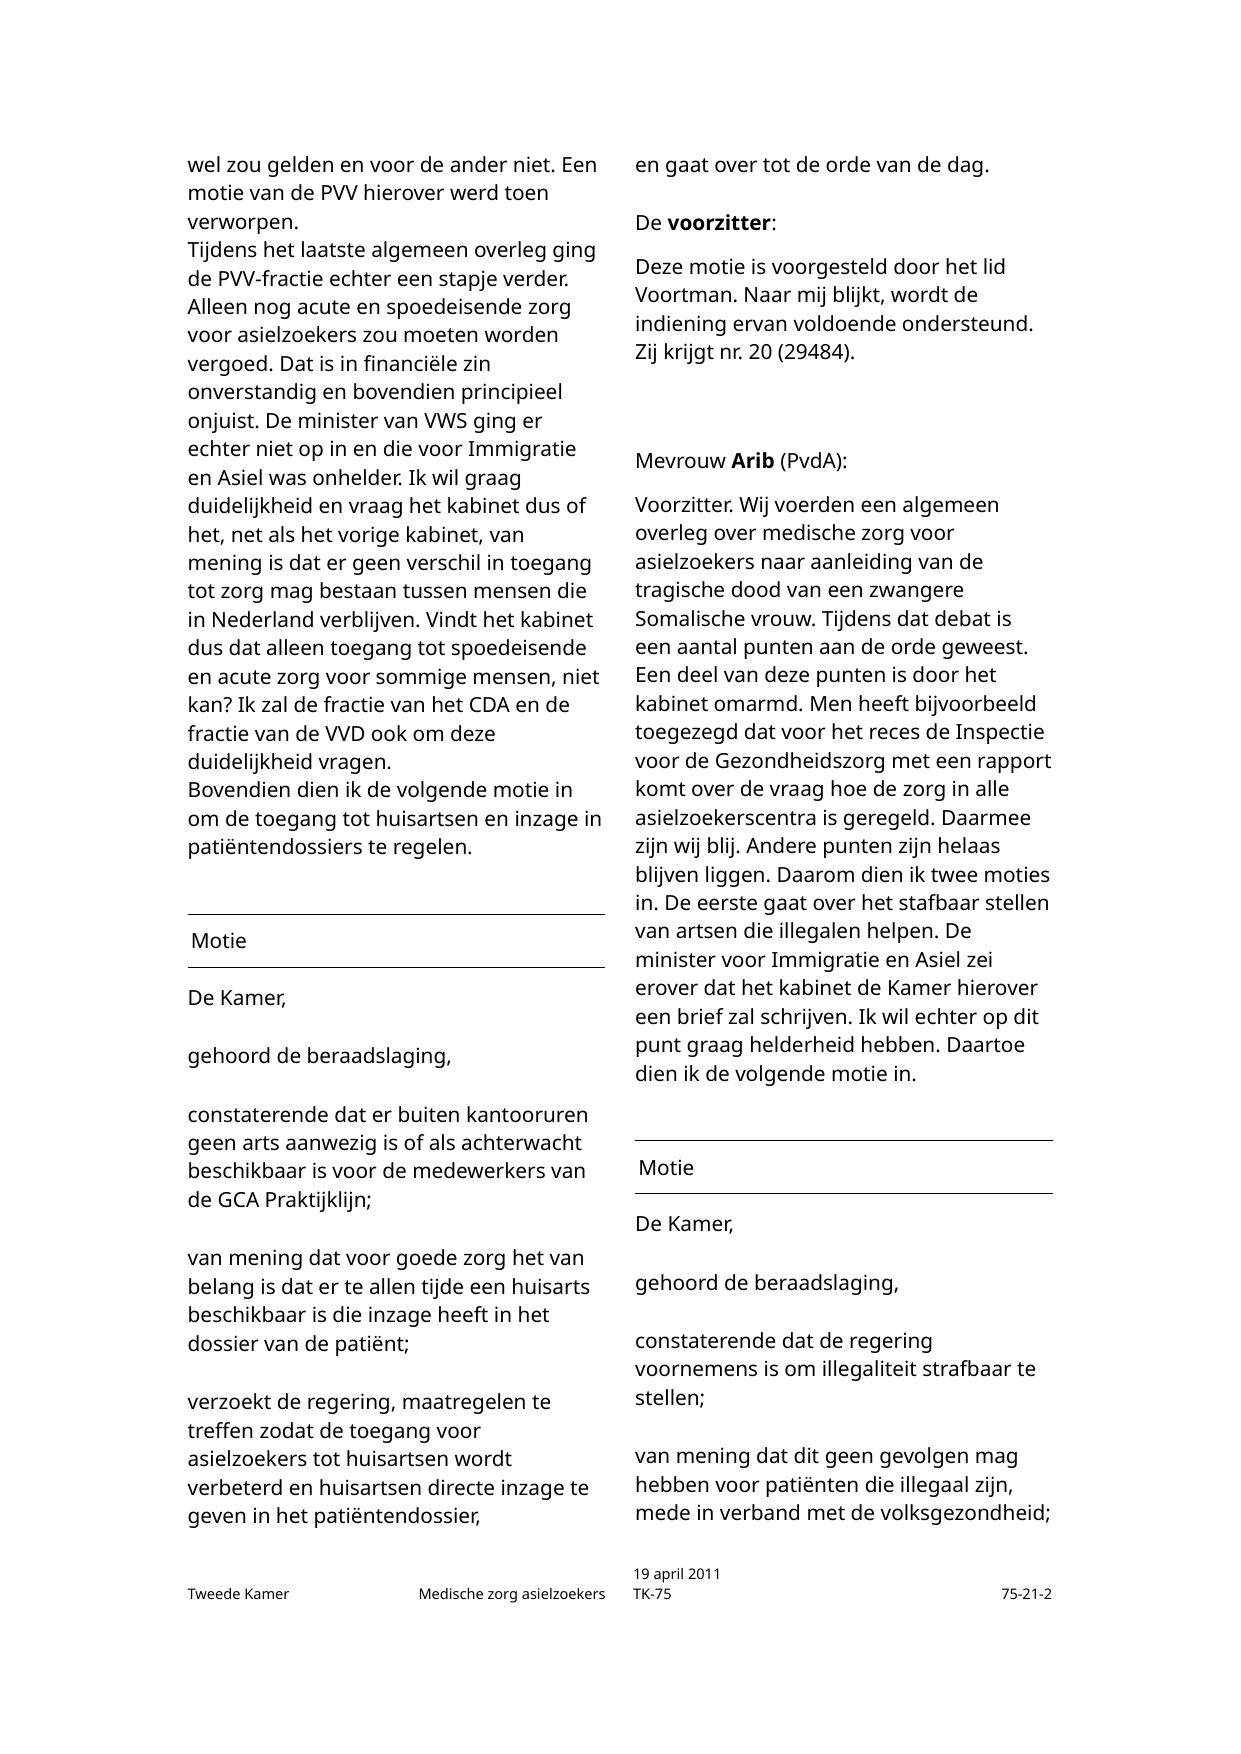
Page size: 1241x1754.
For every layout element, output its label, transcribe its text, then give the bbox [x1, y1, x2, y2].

text constaterende dat er buiten kantooruren geen arts aanwezig is of als achterwacht beschikbaar is voor de medewerkers van de GCA Praktijklijn; [187, 1100, 605, 1213]
text van mening dat voor goede zorg het van belang is dat er te allen tijde een huisarts beschikbaar is die inzage heeft in het dossier van de patiënt; [187, 1243, 605, 1357]
text wel zou gelden en voor de ander niet. Een motie van de PVV hierover werd toen verworpen. [187, 150, 605, 235]
text Bovendien dien ik de volgende motie in om de toegang tot huisartsen en inzage in patiëntendossiers te regelen. [187, 776, 605, 861]
text Mevrouw Arib (PvdA): [635, 447, 1053, 475]
text Deze motie is voorgesteld door het lid Voortman. Naar mij blijkt, wordt de indiening ervan voldoende ondersteund. [635, 252, 1053, 337]
text gehoord de beraadslaging, [187, 1041, 605, 1070]
text De voorzitter: [635, 208, 1053, 237]
text  [635, 396, 1053, 424]
text Zij krijgt nr. 20 (29484). [635, 337, 1053, 366]
subtitle Motie [187, 915, 605, 968]
text Voorzitter. Wij voerden een algemeen overleg over medische zorg voor asielzoekers naar aanleiding van de tragische dood van een zwangere Somalische vrouw. Tijdens dat debat is een aantal punten aan de orde geweest. Een deel van deze punten is door het kabinet omarmd. Men heeft bijvoorbeeld toegezegd dat voor het reces de Inspectie voor de Gezondheidszorg met een rapport komt over de vraag hoe de zorg in alle asielzoekerscentra is geregeld. Daarmee zijn wij blij. Andere punten zijn helaas blijven liggen. Daarom dien ik twee moties in. De eerste gaat over het stafbaar stellen van artsen die illegalen helpen. De minister voor Immigratie en Asiel zei erover dat het kabinet de Kamer hierover een brief zal schrijven. Ik wil echter op dit punt graag helderheid hebben. Daartoe dien ik de volgende motie in. [635, 490, 1053, 1087]
text en gaat over tot de orde van de dag. [635, 150, 1053, 178]
text gehoord de beraadslaging, [635, 1268, 1053, 1296]
text constaterende dat de regering voornemens is om illegaliteit strafbaar te stellen; [635, 1326, 1053, 1411]
text Tijdens het laatste algemeen overleg ging de PVV-fractie echter een stapje verder. Alleen nog acute en spoedeisende zorg voor asielzoekers zou moeten worden vergoed. Dat is in financiële zin onverstandig en bovendien principieel onjuist. De minister van VWS ging er echter niet op in en die voor Immigratie en Asiel was onhelder. Ik wil graag duidelijkheid en vraag het kabinet dus of het, net als het vorige kabinet, van mening is dat er geen verschil in toegang tot zorg mag bestaan tussen mensen die in Nederland verblijven. Vindt het kabinet dus dat alleen toegang tot spoedeisende en acute zorg voor sommige mensen, niet kan? Ik zal de fractie van het CDA en de fractie van de VVD ook om deze duidelijkheid vragen. [187, 235, 605, 776]
text van mening dat dit geen gevolgen mag hebben voor patiënten die illegaal zijn, mede in verband met de volksgezondheid; [635, 1441, 1053, 1527]
text De Kamer, [635, 1209, 1053, 1238]
text De Kamer, [187, 983, 605, 1011]
subtitle Motie [635, 1141, 1053, 1193]
text verzoekt de regering, maatregelen te treffen zodat de toegang voor asielzoekers tot huisartsen wordt verbeterd en huisartsen directe inzage te geven in het patiëntendossier, [187, 1387, 605, 1529]
